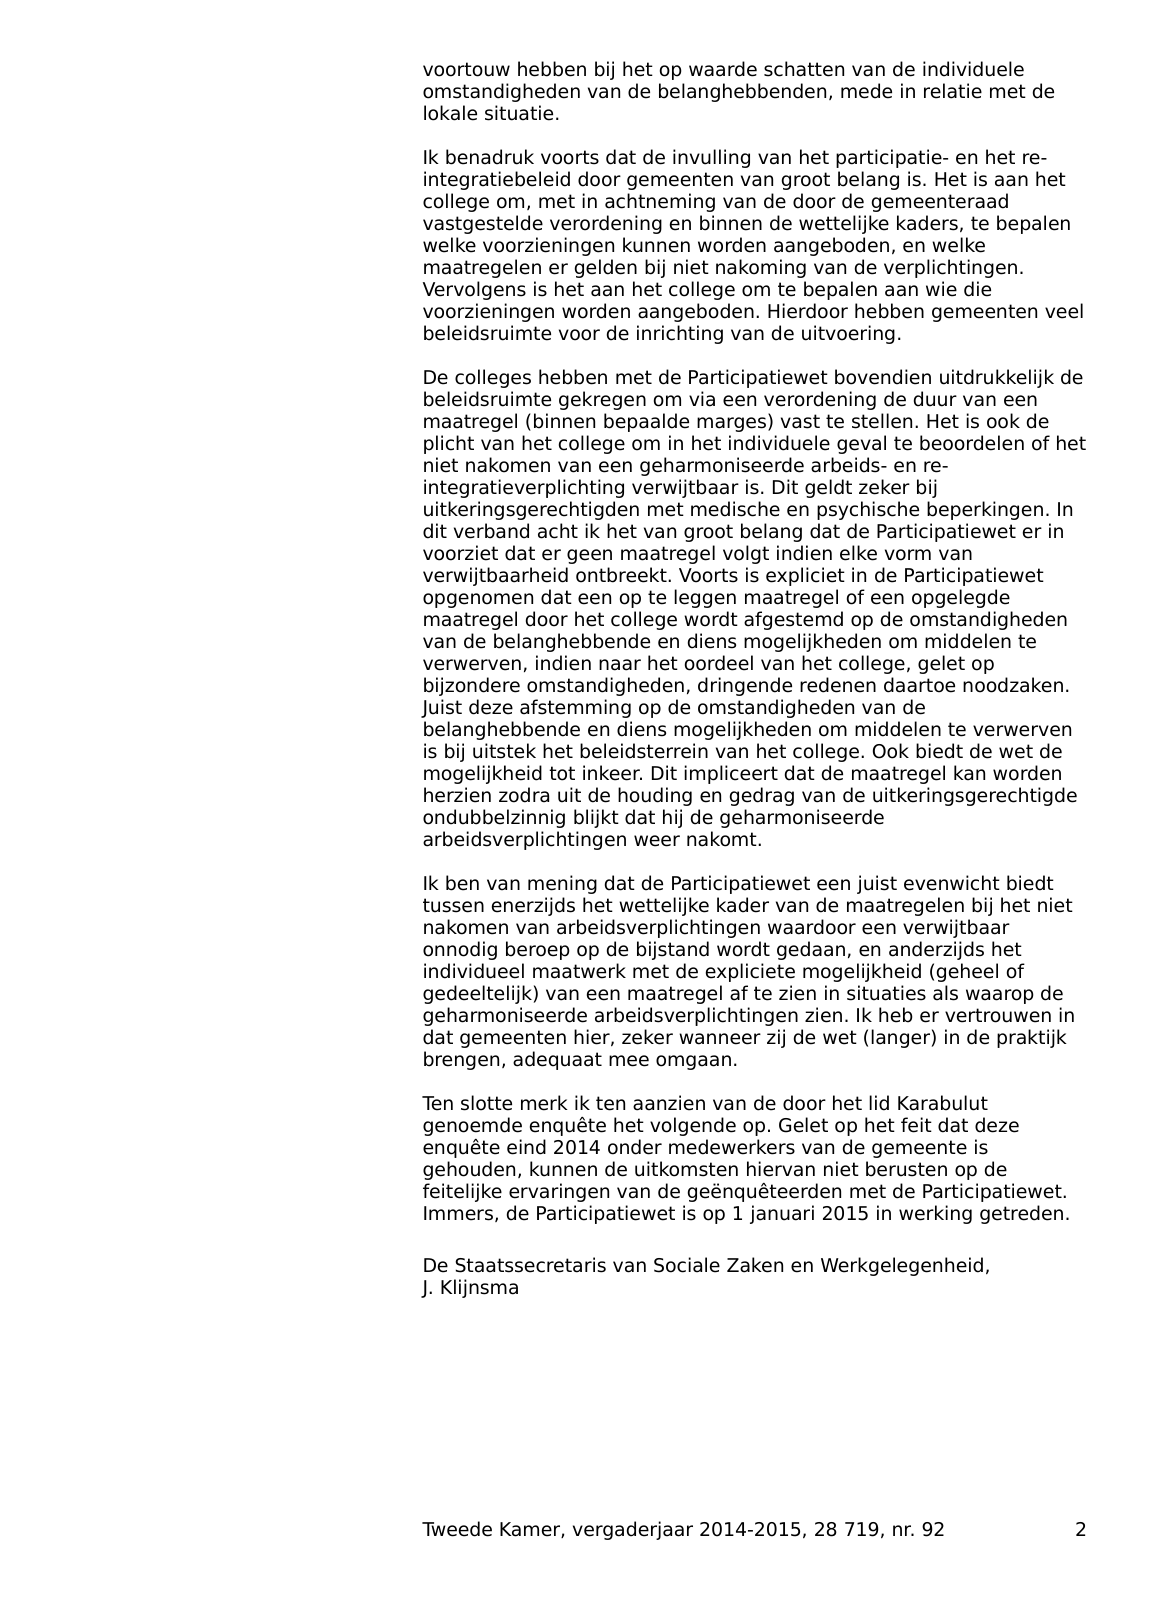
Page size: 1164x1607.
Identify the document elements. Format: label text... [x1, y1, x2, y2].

text De Staatssecretaris van Sociale Zaken en Werkgelegenheid, J. Klijnsma [422, 1255, 1087, 1299]
text voortouw hebben bij het op waarde schatten van de individuele omstandigheden van de belanghebbenden, mede in relatie met de lokale situatie. [422, 59, 1087, 125]
text Ik benadruk voorts dat de invulling van het participatie- en het re-integratiebeleid door gemeenten van groot belang is. Het is aan het college om, met in achtneming van de door de gemeenteraad vastgestelde verordening en binnen de wettelijke kaders, te bepalen welke voorzieningen kunnen worden aangeboden, en welke maatregelen er gelden bij niet nakoming van de verplichtingen. Vervolgens is het aan het college om te bepalen aan wie die voorzieningen worden aangeboden. Hierdoor hebben gemeenten veel beleidsruimte voor de inrichting van de uitvoering. [422, 147, 1087, 345]
text De colleges hebben met de Participatiewet bovendien uitdrukkelijk de beleidsruimte gekregen om via een verordening de duur van een maatregel (binnen bepaalde marges) vast te stellen. Het is ook de plicht van het college om in het individuele geval te beoordelen of het niet nakomen van een geharmoniseerde arbeids- en re-integratieverplichting verwijtbaar is. Dit geldt zeker bij uitkeringsgerechtigden met medische en psychische beperkingen. In dit verband acht ik het van groot belang dat de Participatiewet er in voorziet dat er geen maatregel volgt indien elke vorm van verwijtbaarheid ontbreekt. Voorts is expliciet in de Participatiewet opgenomen dat een op te leggen maatregel of een opgelegde maatregel door het college wordt afgestemd op de omstandigheden van de belanghebbende en diens mogelijkheden om middelen te verwerven, indien naar het oordeel van het college, gelet op bijzondere omstandigheden, dringende redenen daartoe noodzaken. Juist deze afstemming op de omstandigheden van de belanghebbende en diens mogelijkheden om middelen te verwerven is bij uitstek het beleidsterrein van het college. Ook biedt de wet de mogelijkheid tot inkeer. Dit impliceert dat de maatregel kan worden herzien zodra uit de houding en gedrag van de uitkeringsgerechtigde ondubbelzinnig blijkt dat hij de geharmoniseerde arbeidsverplichtingen weer nakomt. [422, 367, 1087, 851]
text Ik ben van mening dat de Participatiewet een juist evenwicht biedt tussen enerzijds het wettelijke kader van de maatregelen bij het niet nakomen van arbeidsverplichtingen waardoor een verwijtbaar onnodig beroep op de bijstand wordt gedaan, en anderzijds het individueel maatwerk met de expliciete mogelijkheid (geheel of gedeeltelijk) van een maatregel af te zien in situaties als waarop de geharmoniseerde arbeidsverplichtingen zien. Ik heb er vertrouwen in dat gemeenten hier, zeker wanneer zij de wet (langer) in de praktijk brengen, adequaat mee omgaan. [422, 873, 1087, 1071]
text Ten slotte merk ik ten aanzien van de door het lid Karabulut genoemde enquête het volgende op. Gelet op het feit dat deze enquête eind 2014 onder medewerkers van de gemeente is gehouden, kunnen de uitkomsten hiervan niet berusten op de feitelijke ervaringen van de geënquêteerden met de Participatiewet. Immers, de Participatiewet is op 1 januari 2015 in werking getreden. [422, 1093, 1087, 1225]
